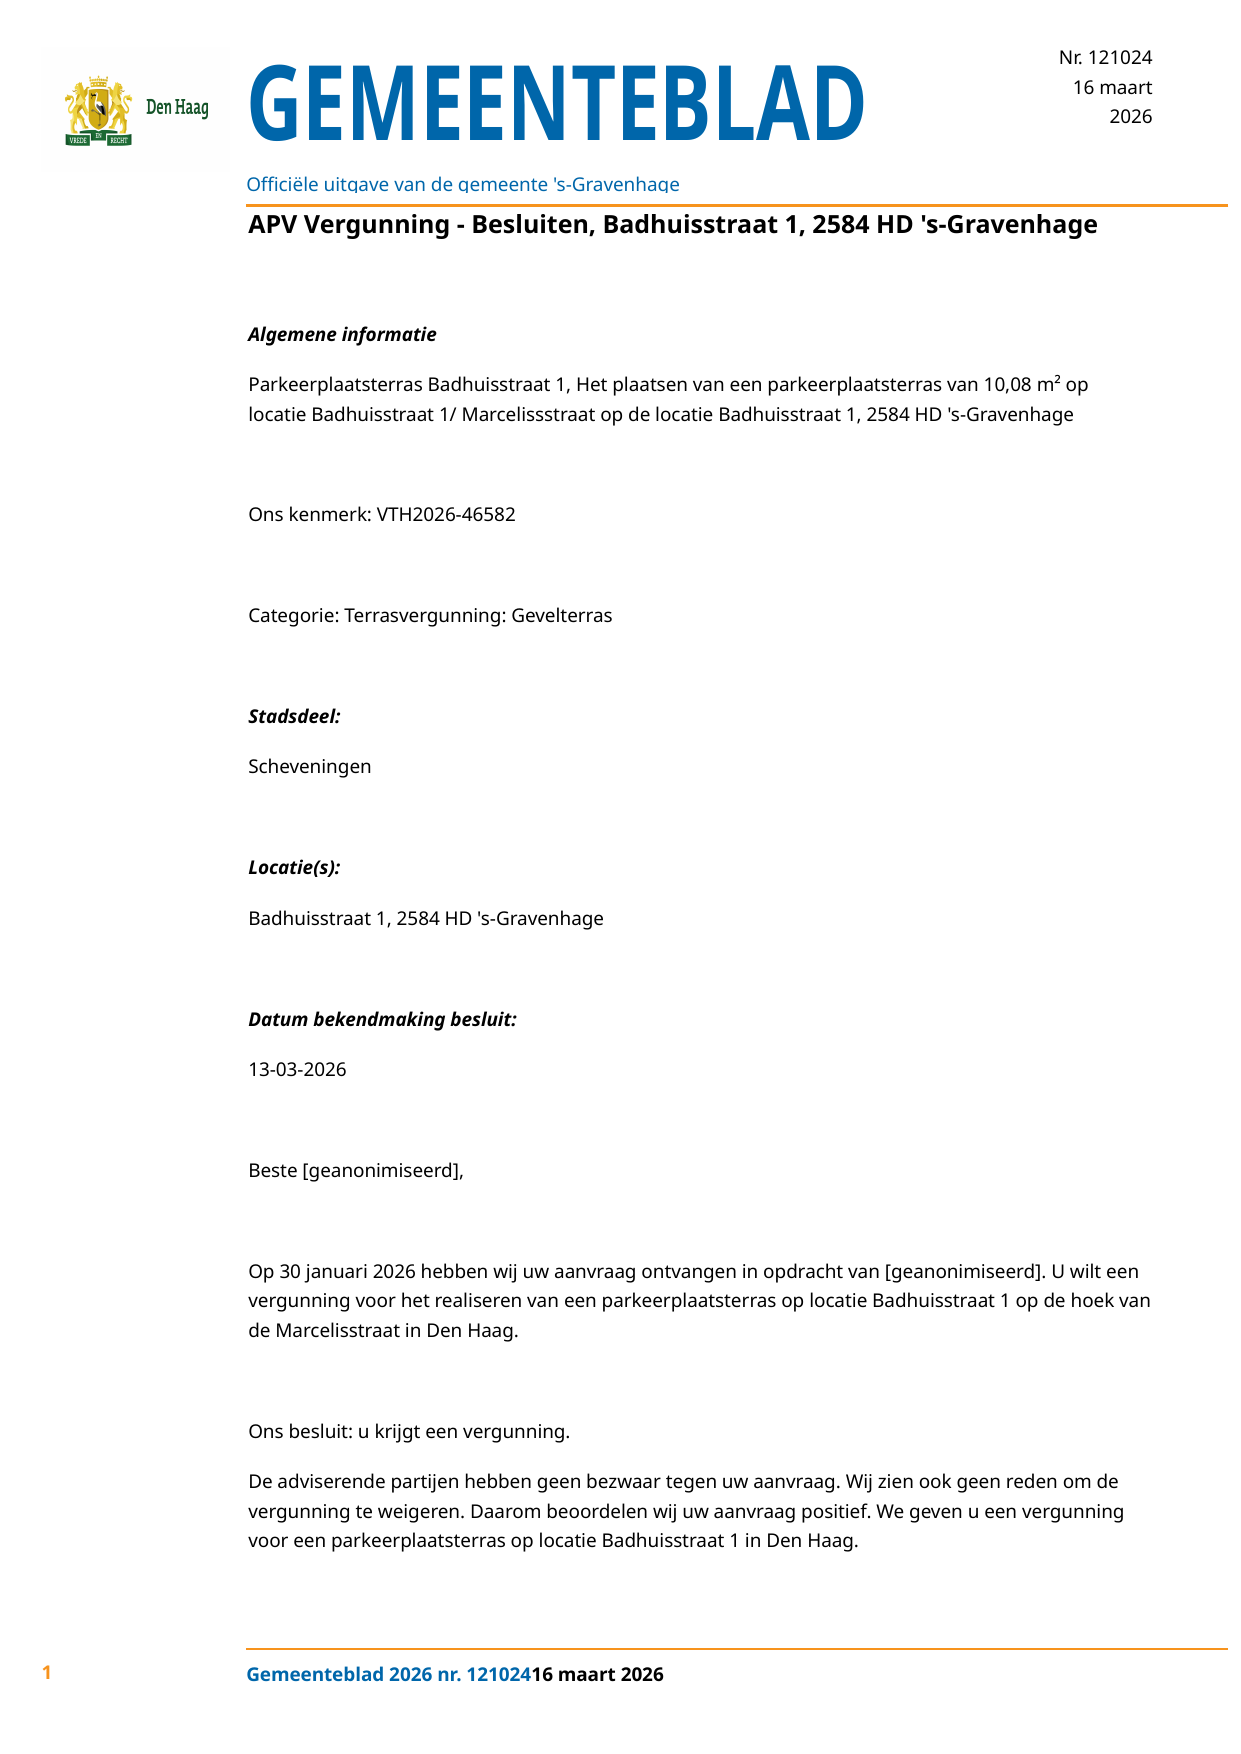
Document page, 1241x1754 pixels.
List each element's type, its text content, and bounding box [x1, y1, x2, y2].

text APV Vergunning - Besluiten, Badhuisstraat 1, 2584 HD 's-Gravenhage [248, 207, 1152, 241]
text Datum bekendmaking besluit: [248, 1006, 1152, 1031]
text 13-03-2026 [248, 1056, 1152, 1082]
text Parkeerplaatsterras Badhuisstraat 1, Het plaatsen van een parkeerplaatsterras van 10,08 m² op locatie Badhuisstraat 1/ Marcelissstraat op de locatie Badhuisstraat 1, 2584 HD 's-Gravenhage [248, 371, 1152, 426]
text Scheveningen [248, 754, 1152, 779]
text Stadsdeel: [248, 703, 1152, 729]
text Algemene informatie [248, 321, 1152, 346]
text Badhuisstraat 1, 2584 HD 's-Gravenhage [248, 905, 1152, 931]
text Locatie(s): [248, 854, 1152, 880]
picture [41, 47, 231, 172]
text Beste [geanonimiseerd], [248, 1157, 1152, 1183]
text Ons kenmerk: VTH2026-46582 [248, 502, 1152, 527]
text Op 30 januari 2026 hebben wij uw aanvraag ontvangen in opdracht van [geanonimiseerd]. U wilt een vergunning voor het realiseren van een parkeerplaatsterras op locatie Badhuisstraat 1 op de hoek van de Marcelisstraat in Den Haag. [248, 1258, 1152, 1343]
text Ons besluit: u krijgt een vergunning. [248, 1418, 1152, 1443]
text De adviserende partijen hebben geen bezwaar tegen uw aanvraag. Wij zien ook geen reden om de vergunning te weigeren. Daarom beoordelen wij uw aanvraag positief. We geven u een vergunning voor een parkeerplaatsterras op locatie Badhuisstraat 1 in Den Haag. [248, 1468, 1152, 1553]
text Categorie: Terrasvergunning: Gevelterras [248, 602, 1152, 628]
